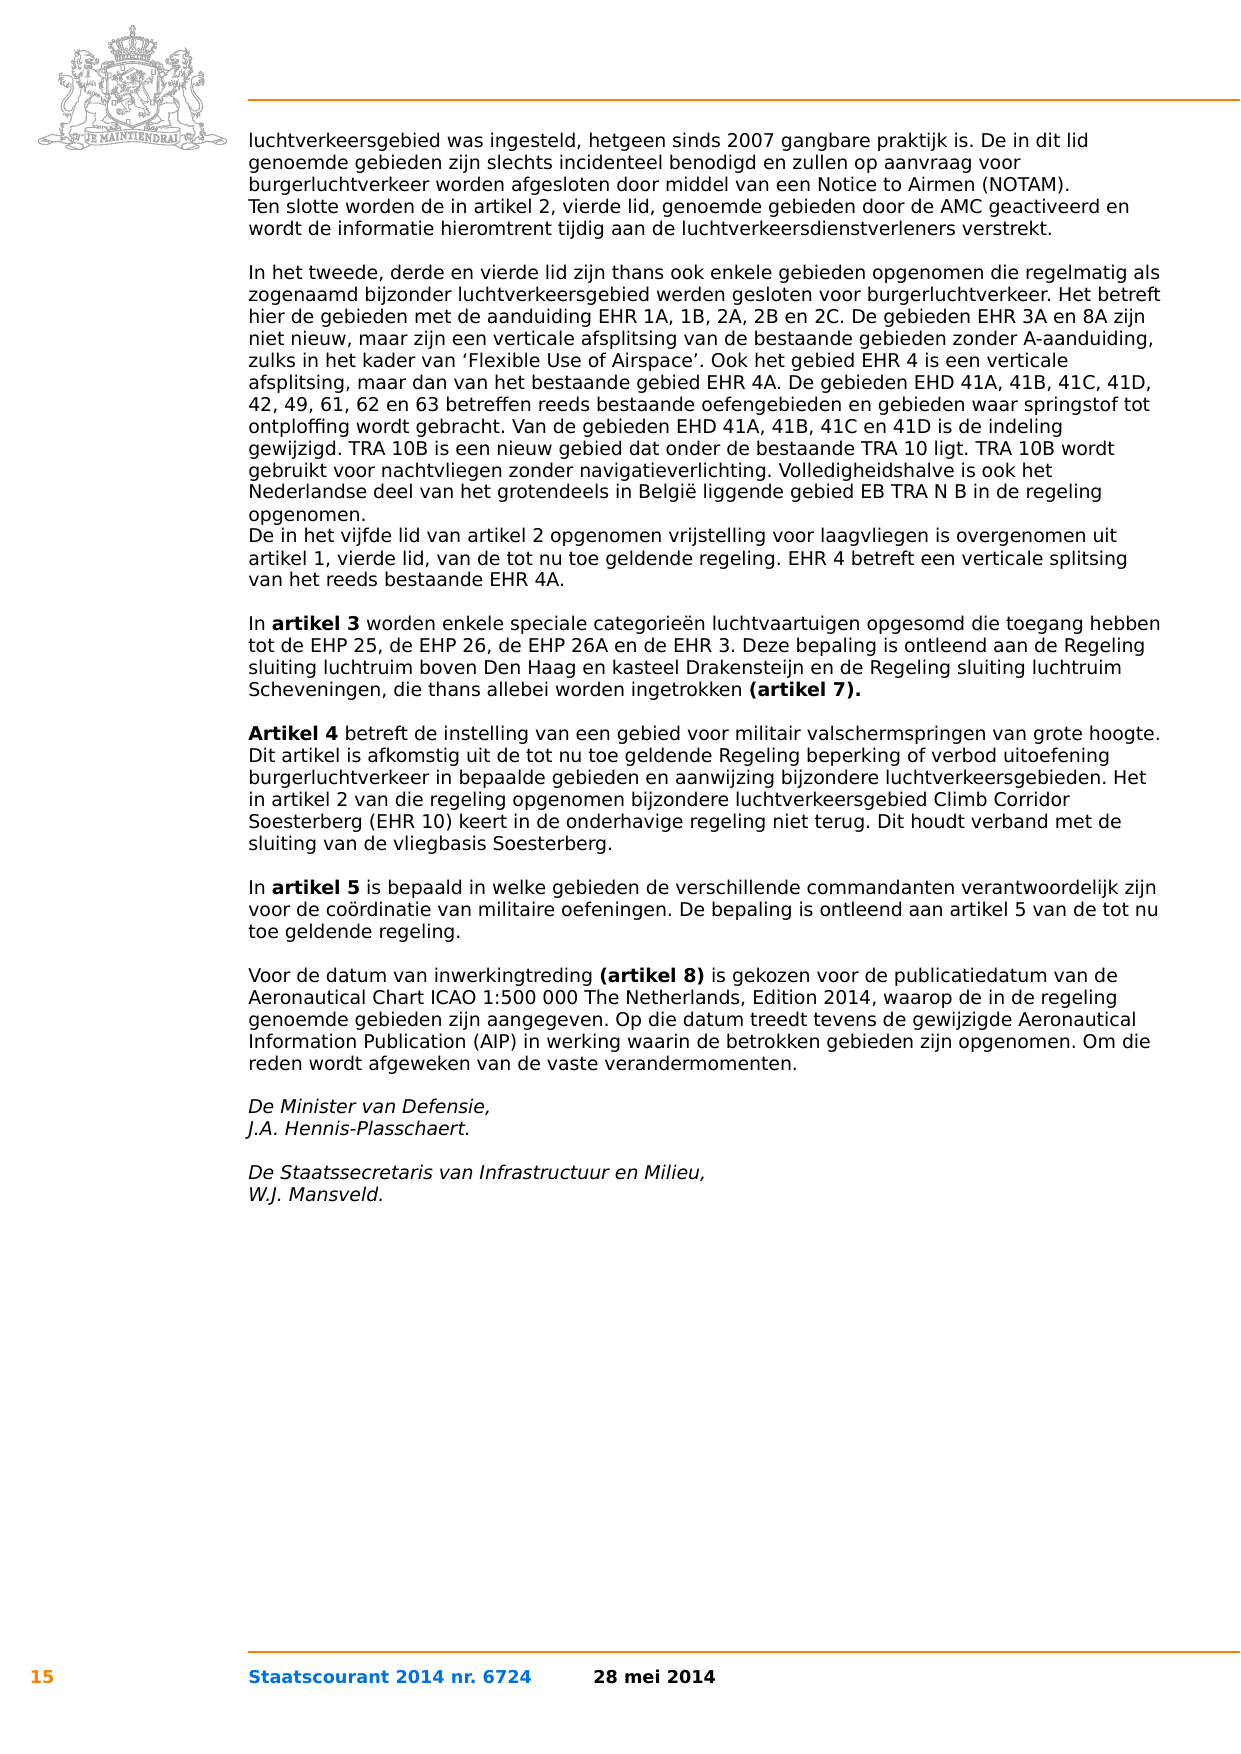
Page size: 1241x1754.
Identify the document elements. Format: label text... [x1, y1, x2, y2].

text In artikel 5 is bepaald in welke gebieden de verschillende commandanten verantwoordelijk zijn voor de coördinatie van militaire oefeningen. De bepaling is ontleend aan artikel 5 van de tot nu toe geldende regeling. [248, 877, 1163, 943]
text In artikel 3 worden enkele speciale categorieën luchtvaartuigen opgesomd die toegang hebben tot de EHP 25, de EHP 26, de EHP 26A en de EHR 3. Deze bepaling is ontleend aan de Regeling sluiting luchtruim boven Den Haag en kasteel Drakensteijn en de Regeling sluiting luchtruim Scheveningen, die thans allebei worden ingetrokken (artikel 7). [248, 613, 1163, 701]
text Ten slotte worden de in artikel 2, vierde lid, genoemde gebieden door de AMC geactiveerd en wordt de informatie hieromtrent tijdig aan de luchtverkeersdienstverleners verstrekt. [248, 196, 1163, 240]
text De Minister van Defensie, J.A. Hennis-Plasschaert. [248, 1096, 1163, 1140]
text De Staatssecretaris van Infrastructuur en Milieu, W.J. Mansveld. [248, 1162, 1163, 1206]
text luchtverkeersgebied was ingesteld, hetgeen sinds 2007 gangbare praktijk is. De in dit lid genoemde gebieden zijn slechts incidenteel benodigd en zullen op aanvraag voor burgerluchtverkeer worden afgesloten door middel van een Notice to Airmen (NOTAM). [248, 130, 1163, 196]
text In het tweede, derde en vierde lid zijn thans ook enkele gebieden opgenomen die regelmatig als zogenaamd bijzonder luchtverkeersgebied werden gesloten voor burgerluchtverkeer. Het betreft hier de gebieden met de aanduiding EHR 1A, 1B, 2A, 2B en 2C. De gebieden EHR 3A en 8A zijn niet nieuw, maar zijn een verticale afsplitsing van de bestaande gebieden zonder A-aanduiding, zulks in het kader van ‘Flexible Use of Airspace’. Ook het gebied EHR 4 is een verticale afsplitsing, maar dan van het bestaande gebied EHR 4A. De gebieden EHD 41A, 41B, 41C, 41D, 42, 49, 61, 62 en 63 betreffen reeds bestaande oefengebieden en gebieden waar springstof tot ontploffing wordt gebracht. Van de gebieden EHD 41A, 41B, 41C en 41D is de indeling gewijzigd. TRA 10B is een nieuw gebied dat onder de bestaande TRA 10 ligt. TRA 10B wordt gebruikt voor nachtvliegen zonder navigatieverlichting. Volledigheidshalve is ook het Nederlandse deel van het grotendeels in België liggende gebied EB TRA N B in de regeling opgenomen. [248, 262, 1163, 525]
text Voor de datum van inwerkingtreding (artikel 8) is gekozen voor de publicatiedatum van de Aeronautical Chart ICAO 1:500 000 The Netherlands, Edition 2014, waarop de in de regeling genoemde gebieden zijn aangegeven. Op die datum treedt tevens de gewijzigde Aeronautical Information Publication (AIP) in werking waarin de betrokken gebieden zijn opgenomen. Om die reden wordt afgeweken van de vaste verandermomenten. [248, 964, 1163, 1074]
text Artikel 4 betreft de instelling van een gebied voor militair valschermspringen van grote hoogte. Dit artikel is afkomstig uit de tot nu toe geldende Regeling beperking of verbod uitoefening burgerluchtverkeer in bepaalde gebieden en aanwijzing bijzondere luchtverkeersgebieden. Het in artikel 2 van die regeling opgenomen bijzondere luchtverkeersgebied Climb Corridor Soesterberg (EHR 10) keert in de onderhavige regeling niet terug. Dit houdt verband met de sluiting van de vliegbasis Soesterberg. [248, 723, 1163, 855]
picture [38, 25, 227, 150]
text De in het vijfde lid van artikel 2 opgenomen vrijstelling voor laagvliegen is overgenomen uit artikel 1, vierde lid, van de tot nu toe geldende regeling. EHR 4 betreft een verticale splitsing van het reeds bestaande EHR 4A. [248, 525, 1163, 591]
